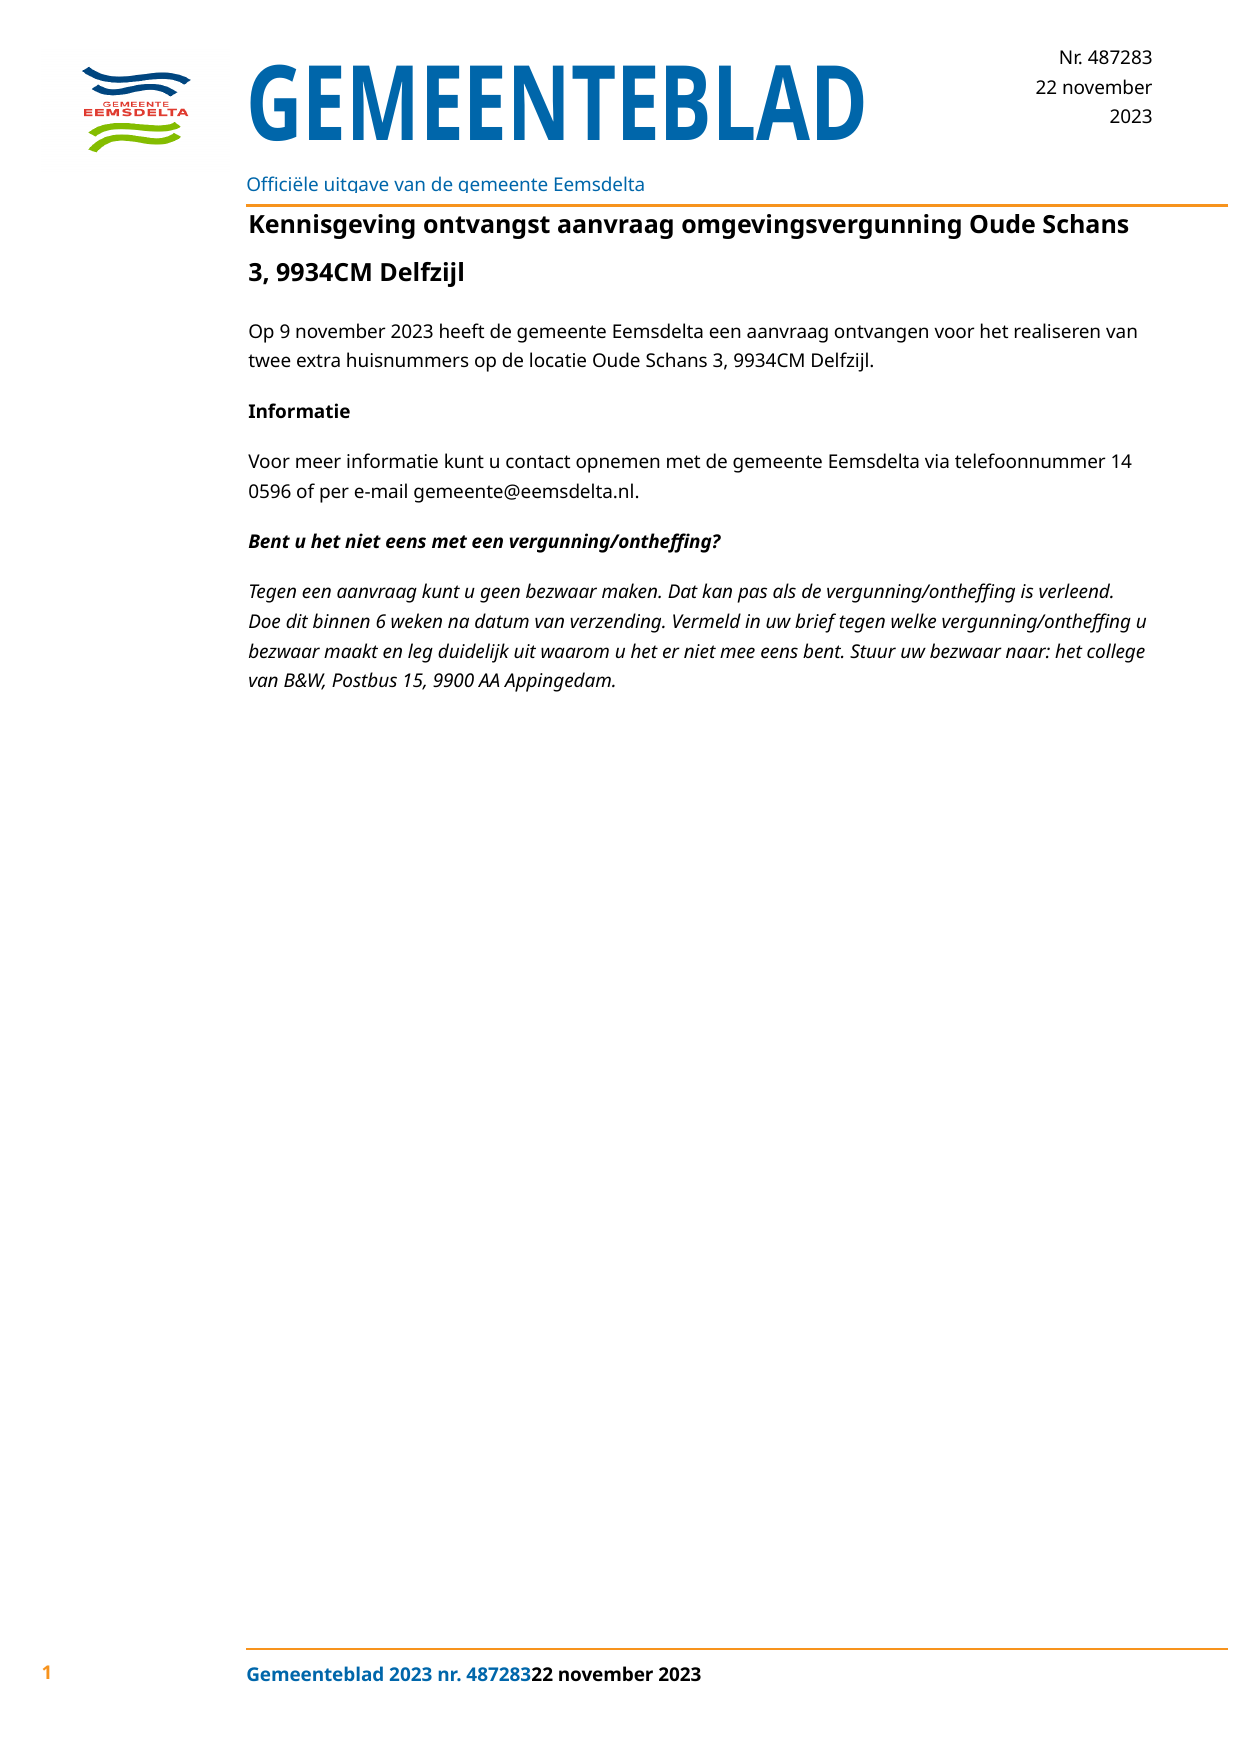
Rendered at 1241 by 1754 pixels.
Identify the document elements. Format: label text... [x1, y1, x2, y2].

text Op 9 november 2023 heeft de gemeente Eemsdelta een aanvraag ontvangen voor het realiseren van twee extra huisnummers op de locatie Oude Schans 3, 9934CM Delfzijl. [248, 318, 1152, 373]
text Voor meer informatie kunt u contact opnemen met de gemeente Eemsdelta via telefoonnummer 14 0596 of per e-mail gemeente@eemsdelta.nl. [248, 448, 1152, 504]
text Informatie [248, 398, 1152, 424]
text Tegen een aanvraag kunt u geen bezwaar maken. Dat kan pas als de vergunning/ontheffing is verleend. Doe dit binnen 6 weken na datum van verzending. Vermeld in uw brief tegen welke vergunning/ontheffing u bezwaar maakt en leg duidelijk uit waarom u het er niet mee eens bent. Stuur uw bezwaar naar: het college van B&W, Postbus 15, 9900 AA Appingedam. [248, 579, 1152, 693]
text Bent u het niet eens met een vergunning/ontheffing? [248, 528, 1152, 554]
text Kennisgeving ontvangst aanvraag omgevingsvergunning Oude Schans 3, 9934CM Delfzijl [248, 207, 1152, 288]
picture [41, 47, 231, 172]
